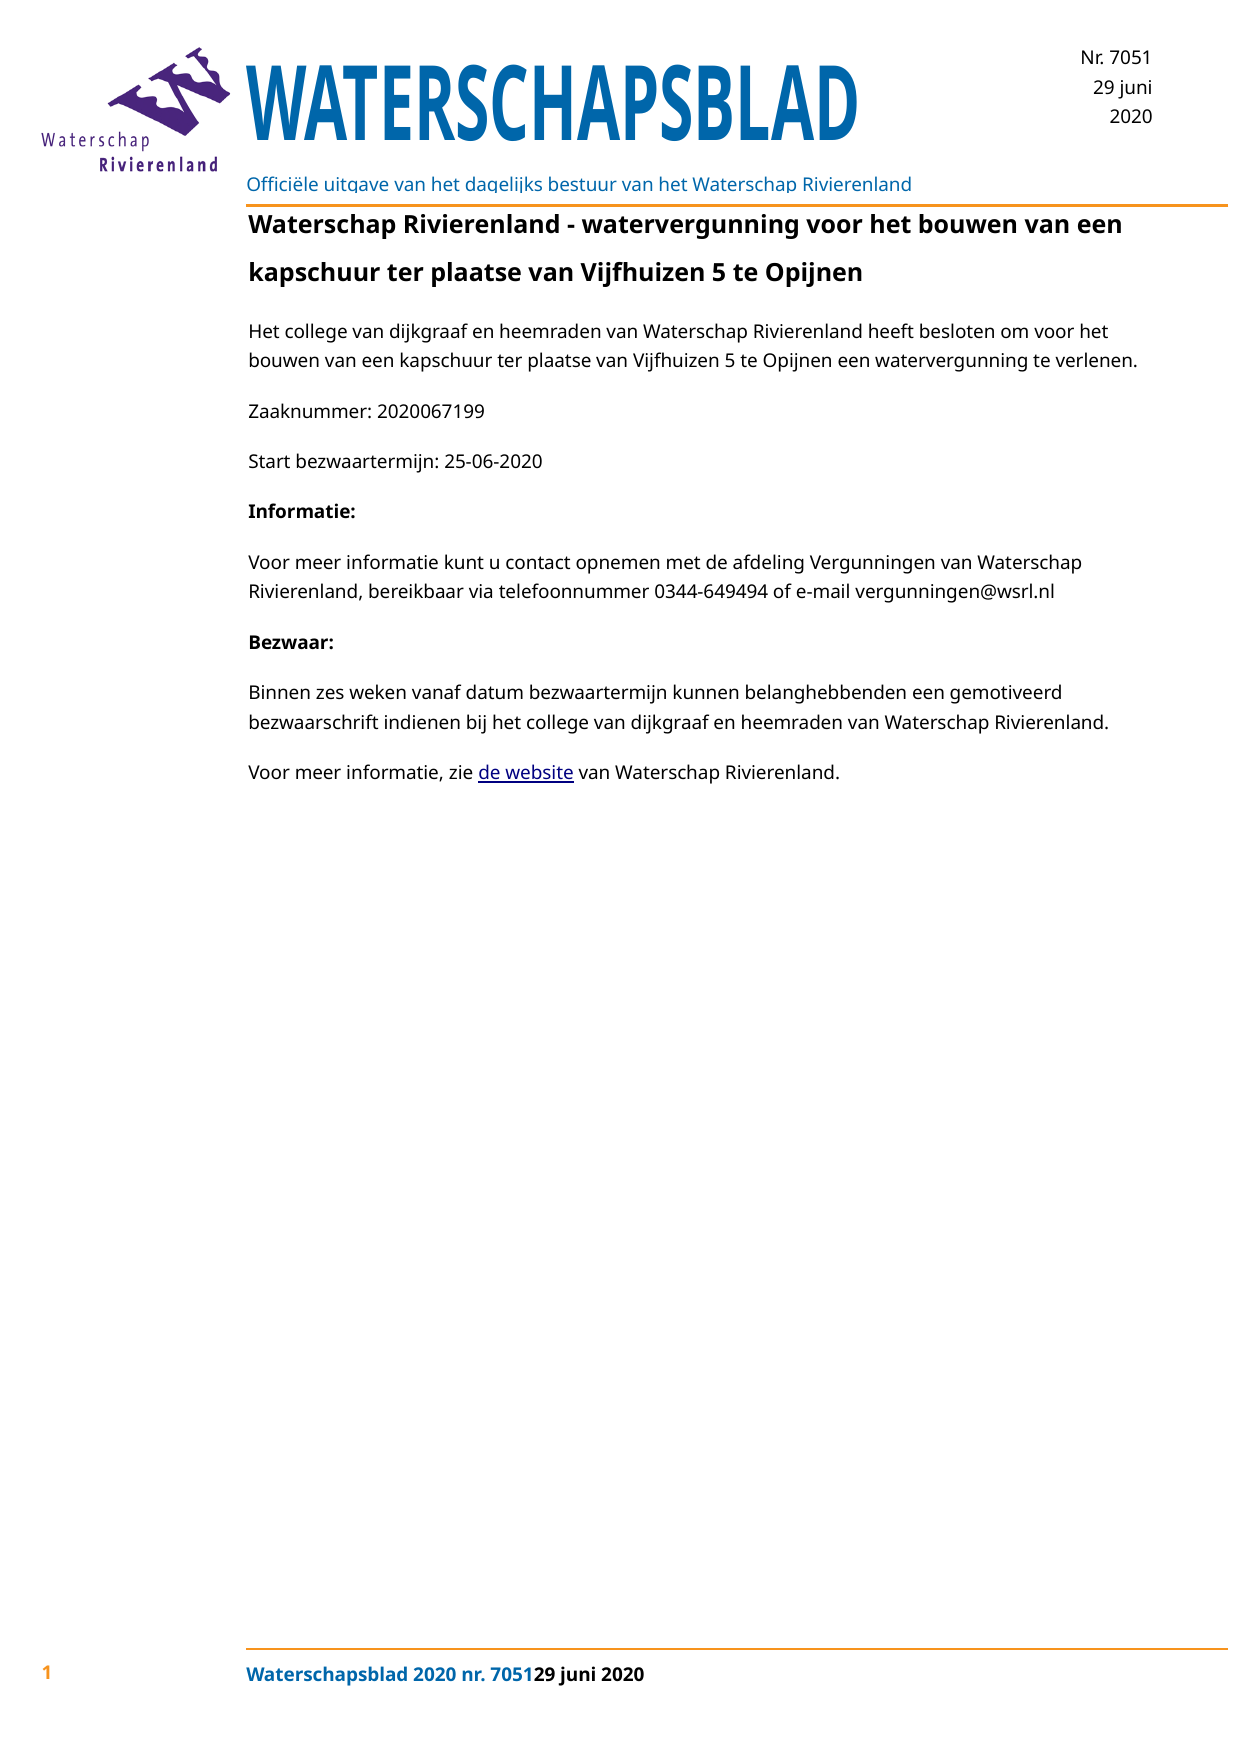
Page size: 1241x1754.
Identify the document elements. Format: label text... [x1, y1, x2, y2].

text Start bezwaartermijn: 25-06-2020 [248, 448, 1152, 474]
text Voor meer informatie, zie de website van Waterschap Rivierenland. [248, 759, 1152, 785]
text Het college van dijkgraaf en heemraden van Waterschap Rivierenland heeft besloten om voor het bouwen van een kapschuur ter plaatse van Vijfhuizen 5 te Opijnen een watervergunning te verlenen. [248, 318, 1152, 373]
picture [41, 47, 231, 172]
text Zaaknummer: 2020067199 [248, 398, 1152, 424]
text Voor meer informatie kunt u contact opnemen met de afdeling Vergunningen van Waterschap Rivierenland, bereikbaar via telefoonnummer 0344-649494 of e-mail vergunningen@wsrl.nl [248, 549, 1152, 604]
text Informatie: [248, 499, 1152, 524]
text Waterschap Rivierenland - watervergunning voor het bouwen van een kapschuur ter plaatse van Vijfhuizen 5 te Opijnen [248, 207, 1152, 288]
text Bezwaar: [248, 629, 1152, 655]
text Binnen zes weken vanaf datum bezwaartermijn kunnen belanghebbenden een gemotiveerd bezwaarschrift indienen bij het college van dijkgraaf en heemraden van Waterschap Rivierenland. [248, 679, 1152, 735]
